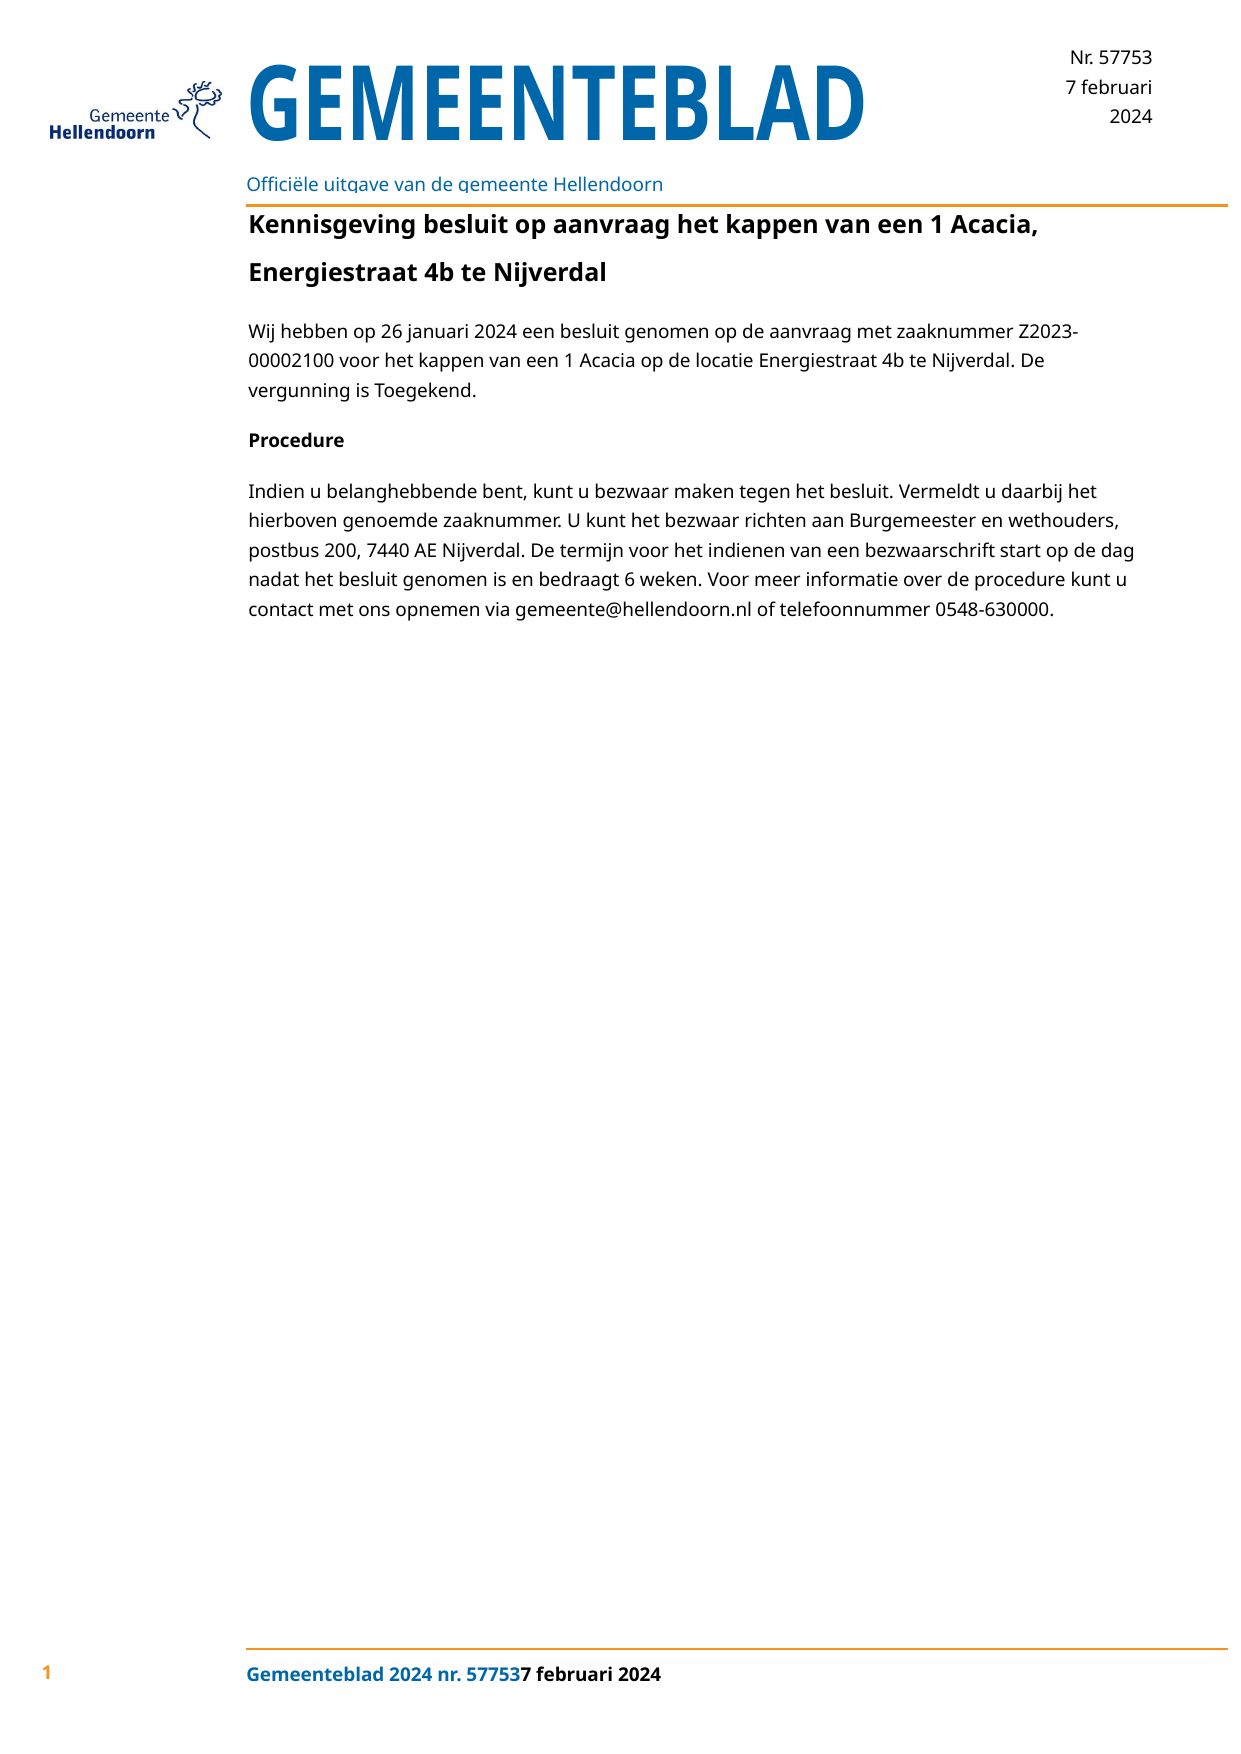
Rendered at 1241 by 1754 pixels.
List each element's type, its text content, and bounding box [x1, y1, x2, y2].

picture [41, 47, 231, 172]
text Indien u belanghebbende bent, kunt u bezwaar maken tegen het besluit. Vermeldt u daarbij het hierboven genoemde zaaknummer. U kunt het bezwaar richten aan Burgemeester en wethouders, postbus 200, 7440 AE Nijverdal. De termijn voor het indienen van een bezwaarschrift start op de dag nadat het besluit genomen is en bedraagt 6 weken. Voor meer informatie over de procedure kunt u contact met ons opnemen via gemeente@hellendoorn.nl of telefoonnummer 0548-630000. [248, 478, 1152, 622]
text Kennisgeving besluit op aanvraag het kappen van een 1 Acacia, Energiestraat 4b te Nijverdal [248, 207, 1152, 288]
text Procedure [248, 427, 1152, 453]
text Wij hebben op 26 januari 2024 een besluit genomen op de aanvraag met zaaknummer Z2023-00002100 voor het kappen van een 1 Acacia op de locatie Energiestraat 4b te Nijverdal. De vergunning is Toegekend. [248, 318, 1152, 403]
